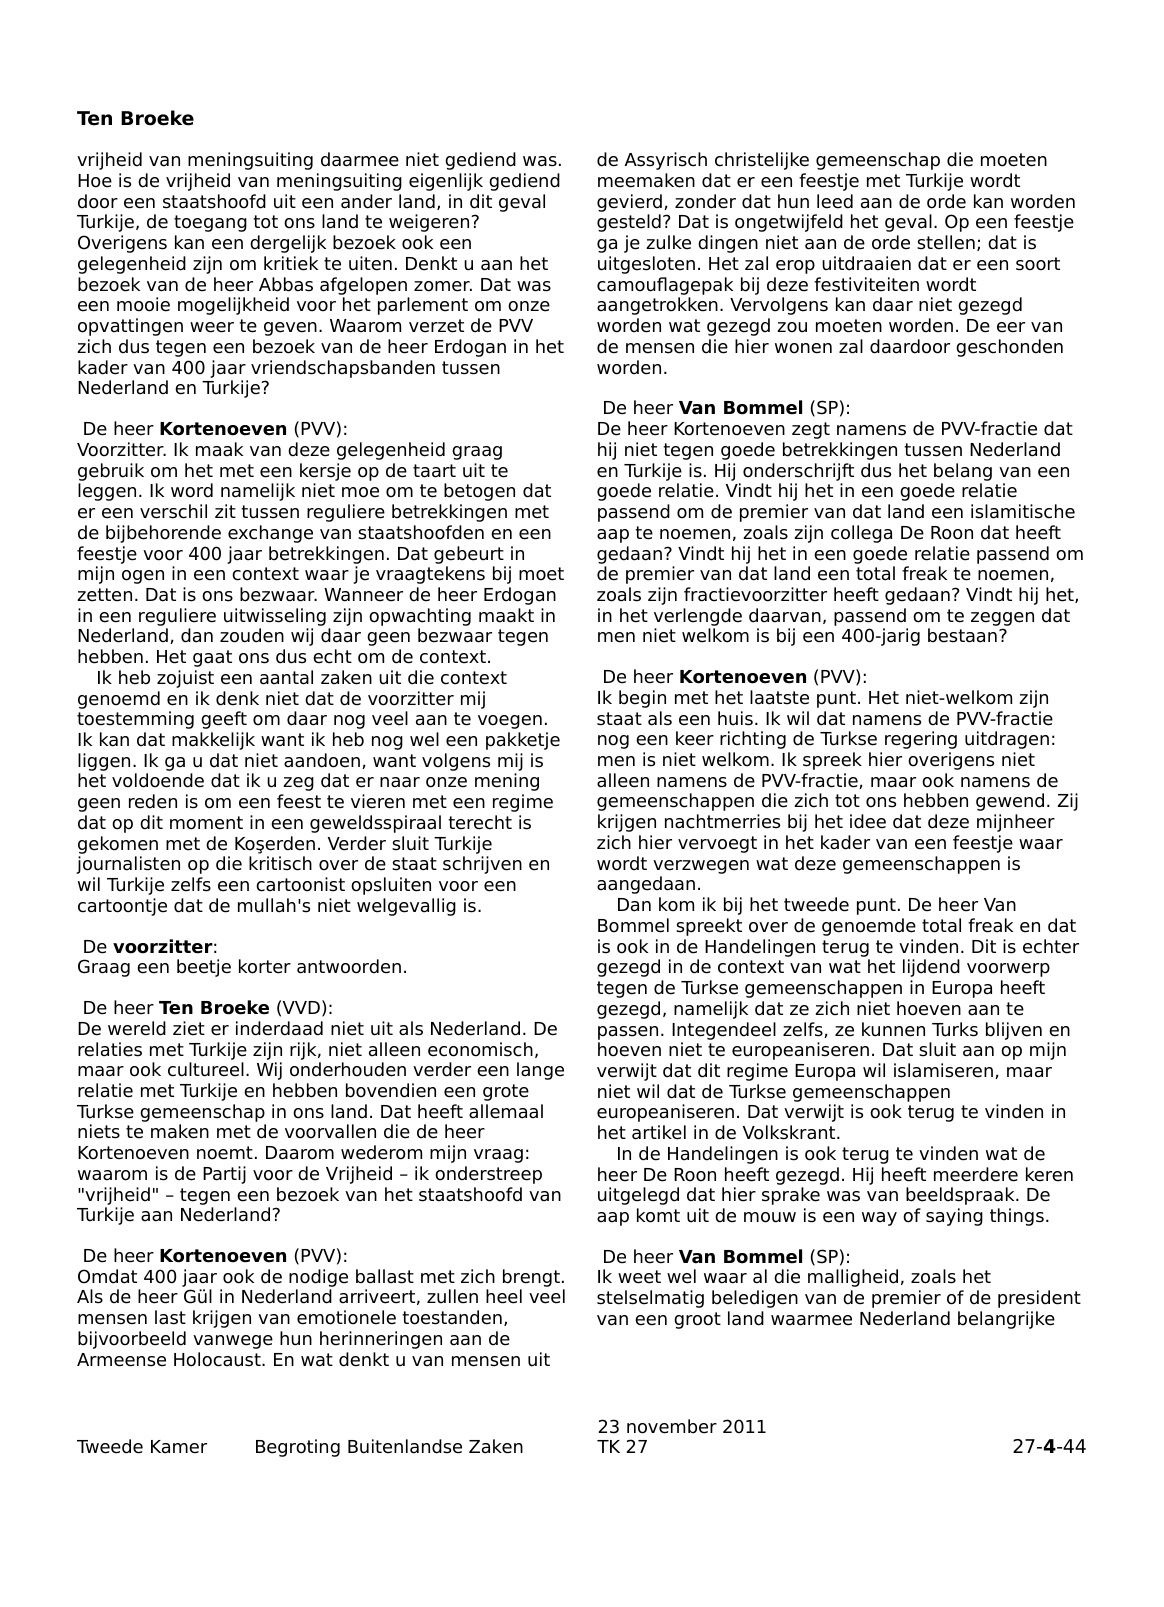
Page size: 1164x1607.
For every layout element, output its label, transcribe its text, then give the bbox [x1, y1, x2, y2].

text de Assyrisch christelijke gemeenschap die moeten meemaken dat er een feestje met Turkije wordt gevierd, zonder dat hun leed aan de orde kan worden gesteld? Dat is ongetwijfeld het geval. Op een feestje ga je zulke dingen niet aan de orde stellen; dat is uitgesloten. Het zal erop uitdraaien dat er een soort camouflagepak bij deze festiviteiten wordt aangetrokken. Vervolgens kan daar niet gezegd worden wat gezegd zou moeten worden. De eer van de mensen die hier wonen zal daardoor geschonden worden. [596, 150, 1087, 378]
text Voorzitter. Ik maak van deze gelegenheid graag gebruik om het met een kersje op de taart uit te leggen. Ik word namelijk niet moe om te betogen dat er een verschil zit tussen reguliere betrekkingen met de bijbehorende exchange van staatshoofden en een feestje voor 400 jaar betrekkingen. Dat gebeurt in mijn ogen in een context waar je vraagtekens bij moet zetten. Dat is ons bezwaar. Wanneer de heer Erdogan in een reguliere uitwisseling zijn opwachting maakt in Nederland, dan zouden wij daar geen bezwaar tegen hebben. Het gaat ons dus echt om de context. [77, 440, 567, 668]
text Dan kom ik bij het tweede punt. De heer Van Bommel spreekt over de genoemde total freak en dat is ook in de Handelingen terug te vinden. Dit is echter gezegd in de context van wat het lijdend voorwerp tegen de Turkse gemeenschappen in Europa heeft gezegd, namelijk dat ze zich niet hoeven aan te passen. Integendeel zelfs, ze kunnen Turks blijven en hoeven niet te europeaniseren. Dat sluit aan op mijn verwijt dat dit regime Europa wil islamiseren, maar niet wil dat de Turkse gemeenschappen europeaniseren. Dat verwijt is ook terug te vinden in het artikel in de Volkskrant. [596, 895, 1087, 1144]
text Omdat 400 jaar ook de nodige ballast met zich brengt. Als de heer Gül in Nederland arriveert, zullen heel veel mensen last krijgen van emotionele toestanden, bijvoorbeeld vanwege hun herinneringen aan de Armeense Holocaust. En wat denkt u van mensen uit [77, 1267, 567, 1370]
text De heer Van Bommel (SP): [596, 1247, 1087, 1267]
text De wereld ziet er inderdaad niet uit als Nederland. De relaties met Turkije zijn rijk, niet alleen economisch, maar ook cultureel. Wij onderhouden verder een lange relatie met Turkije en hebben bovendien een grote Turkse gemeenschap in ons land. Dat heeft allemaal niets te maken met de voorvallen die de heer Kortenoeven noemt. Daarom wederom mijn vraag: waarom is de Partij voor de Vrijheid – ik onderstreep "vrijheid" – tegen een bezoek van het staatshoofd van Turkije aan Nederland? [77, 1019, 567, 1226]
text De heer Kortenoeven (PVV): [77, 1246, 567, 1267]
text Ik heb zojuist een aantal zaken uit die context genoemd en ik denk niet dat de voorzitter mij toestemming geeft om daar nog veel aan te voegen. Ik kan dat makkelijk want ik heb nog wel een pakketje liggen. Ik ga u dat niet aandoen, want volgens mij is het voldoende dat ik u zeg dat er naar onze mening geen reden is om een feest te vieren met een regime dat op dit moment in een geweldsspiraal terecht is gekomen met de Koşerden. Verder sluit Turkije journalisten op die kritisch over de staat schrijven en wil Turkije zelfs een cartoonist opsluiten voor een cartoontje dat de mullah's niet welgevallig is. [77, 668, 567, 916]
text In de Handelingen is ook terug te vinden wat de heer De Roon heeft gezegd. Hij heeft meerdere keren uitgelegd dat hier sprake was van beeldspraak. De aap komt uit de mouw is een way of saying things. [596, 1144, 1087, 1227]
text Graag een beetje korter antwoorden. [77, 957, 567, 978]
text De heer Ten Broeke (VVD): [77, 998, 567, 1019]
text De heer Van Bommel (SP): [596, 398, 1087, 419]
text De heer Kortenoeven zegt namens de PVV-fractie dat hij niet tegen goede betrekkingen tussen Nederland en Turkije is. Hij onderschrijft dus het belang van een goede relatie. Vindt hij het in een goede relatie passend om de premier van dat land een islamitische aap te noemen, zoals zijn collega De Roon dat heeft gedaan? Vindt hij het in een goede relatie passend om de premier van dat land een total freak te noemen, zoals zijn fractievoorzitter heeft gedaan? Vindt hij het, in het verlengde daarvan, passend om te zeggen dat men niet welkom is bij een 400-jarig bestaan? [596, 419, 1087, 647]
text Ik weet wel waar al die malligheid, zoals het stelselmatig beledigen van de premier of de president van een groot land waarmee Nederland belangrijke [596, 1267, 1087, 1329]
text De heer Kortenoeven (PVV): [596, 667, 1087, 688]
text vrijheid van meningsuiting daarmee niet gediend was. Hoe is de vrijheid van meningsuiting eigenlijk gediend door een staatshoofd uit een ander land, in dit geval Turkije, de toegang tot ons land te weigeren? Overigens kan een dergelijk bezoek ook een gelegenheid zijn om kritiek te uiten. Denkt u aan het bezoek van de heer Abbas afgelopen zomer. Dat was een mooie mogelijkheid voor het parlement om onze opvattingen weer te geven. Waarom verzet de PVV zich dus tegen een bezoek van de heer Erdogan in het kader van 400 jaar vriendschapsbanden tussen Nederland en Turkije? [77, 150, 567, 399]
text De heer Kortenoeven (PVV): [77, 419, 567, 440]
text Ik begin met het laatste punt. Het niet-welkom zijn staat als een huis. Ik wil dat namens de PVV-fractie nog een keer richting de Turkse regering uitdragen: men is niet welkom. Ik spreek hier overigens niet alleen namens de PVV-fractie, maar ook namens de gemeenschappen die zich tot ons hebben gewend. Zij krijgen nachtmerries bij het idee dat deze mijnheer zich hier vervoegt in het kader van een feestje waar wordt verzwegen wat deze gemeenschappen is aangedaan. [596, 688, 1087, 895]
text De voorzitter: [77, 936, 567, 957]
